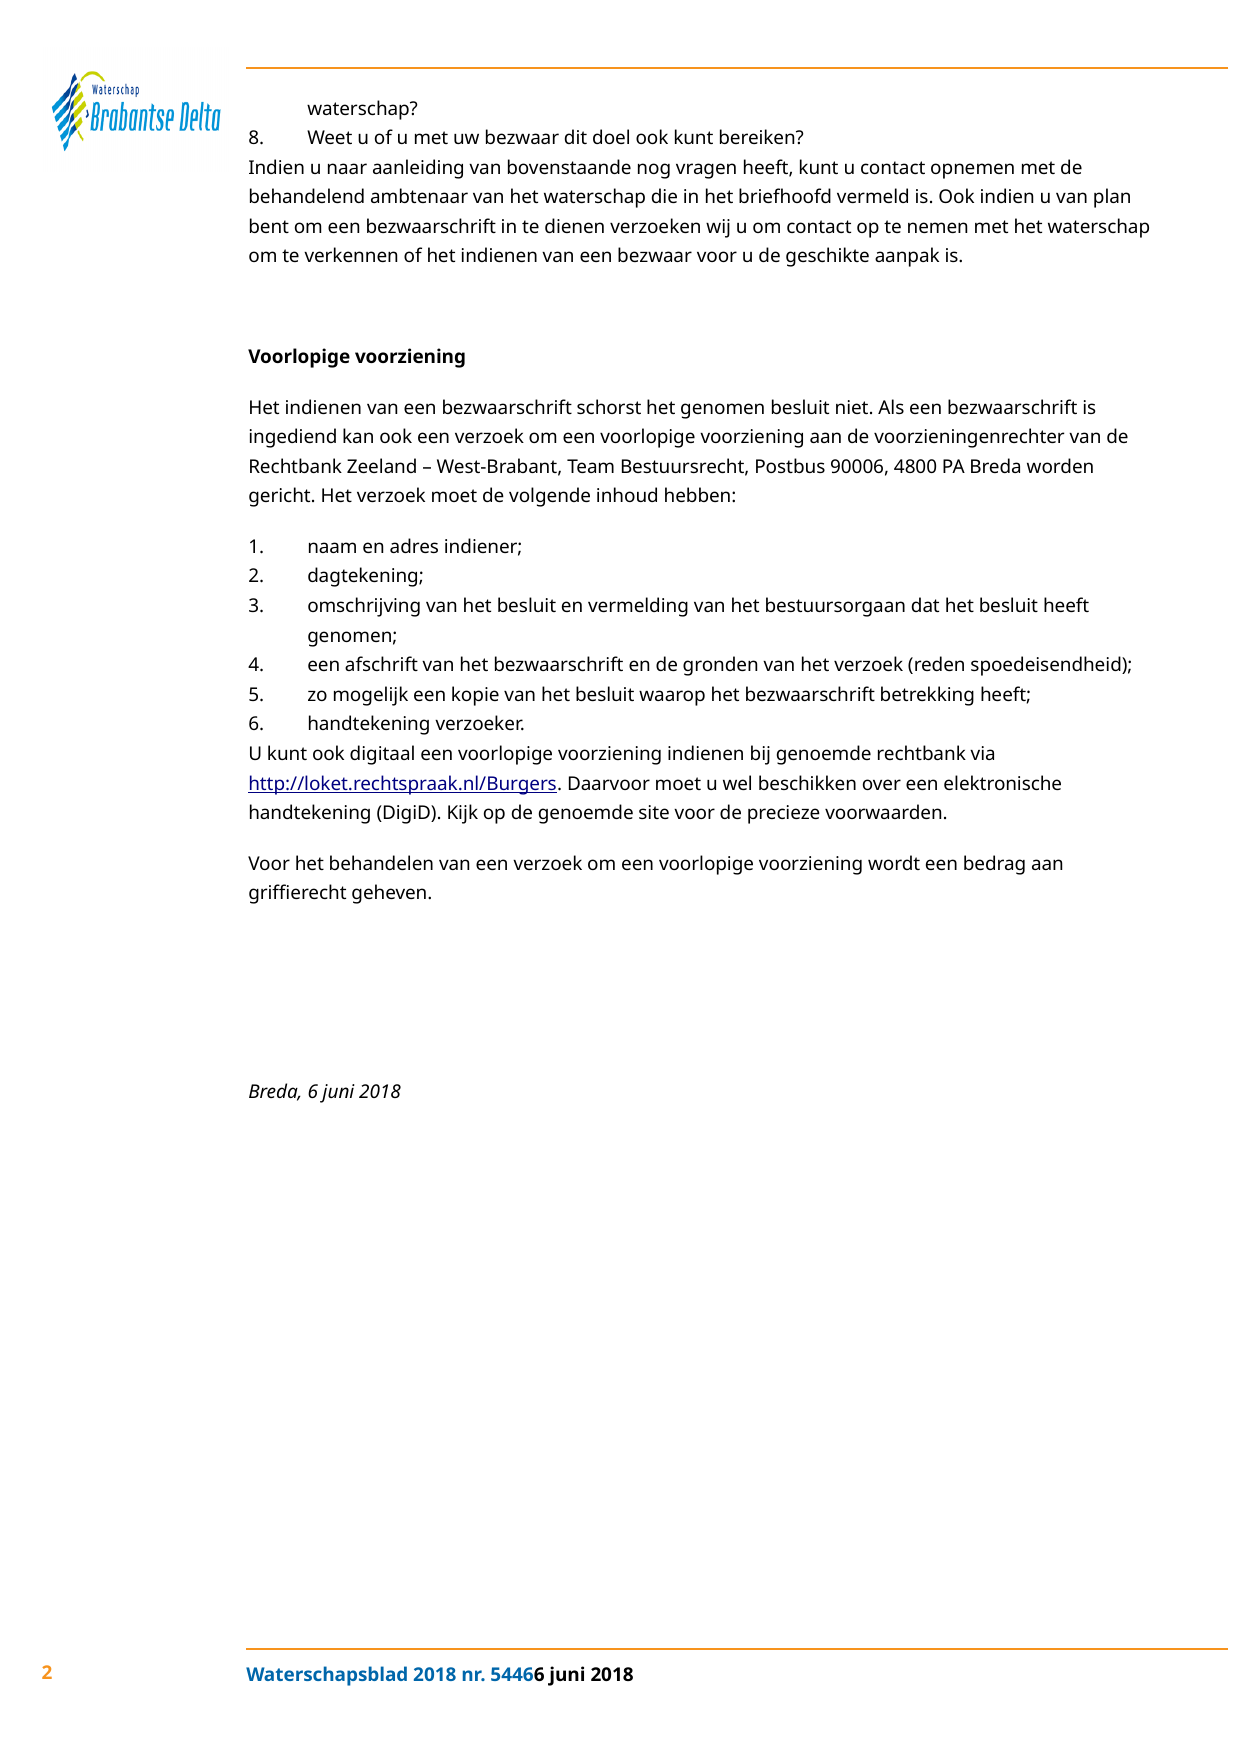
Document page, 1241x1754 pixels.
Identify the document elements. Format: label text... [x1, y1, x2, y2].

text Breda, 6 juni 2018 [248, 1078, 1152, 1104]
text Het indienen van een bezwaarschrift schorst het genomen besluit niet. Als een bezwaarschrift is ingediend kan ook een verzoek om een voorlopige voorziening aan de voorzieningenrechter van de Rechtbank Zeeland – West-Brabant, Team Bestuursrecht, Postbus 90006, 4800 PA Breda worden gericht. Het verzoek moet de volgende inhoud hebben: [248, 394, 1152, 508]
list waterschap? [248, 95, 1152, 121]
list handtekening verzoeker. [248, 711, 1152, 736]
text Voor het behandelen van een verzoek om een voorlopige voorziening wordt een bedrag aan griffierecht geheven. [248, 850, 1152, 905]
list een afschrift van het bezwaarschrift en de gronden van het verzoek (reden spoedeisendheid); [248, 651, 1152, 677]
picture [41, 47, 231, 172]
list dagtekening; [248, 563, 1152, 588]
list omschrijving van het besluit en vermelding van het bestuursorgaan dat het besluit heeft genomen; [248, 592, 1152, 648]
list naam en adres indiener; [248, 533, 1152, 559]
text U kunt ook digitaal een voorlopige voorziening indienen bij genoemde rechtbank via http://loket.rechtspraak.nl/Burgers. Daarvoor moet u wel beschikken over een elektronische handtekening (DigiD). Kijk op de genoemde site voor de precieze voorwaarden. [248, 740, 1152, 825]
list zo mogelijk een kopie van het besluit waarop het bezwaarschrift betrekking heeft; [248, 681, 1152, 707]
list Weet u of u met uw bezwaar dit doel ook kunt bereiken? [248, 124, 1152, 150]
text Voorlopige voorziening [248, 343, 1152, 369]
text Indien u naar aanleiding van bovenstaande nog vragen heeft, kunt u contact opnemen met de behandelend ambtenaar van het waterschap die in het briefhoofd vermeld is. Ook indien u van plan bent om een bezwaarschrift in te dienen verzoeken wij u om contact op te nemen met het waterschap om te verkennen of het indienen van een bezwaar voor u de geschikte aanpak is. [248, 154, 1152, 268]
